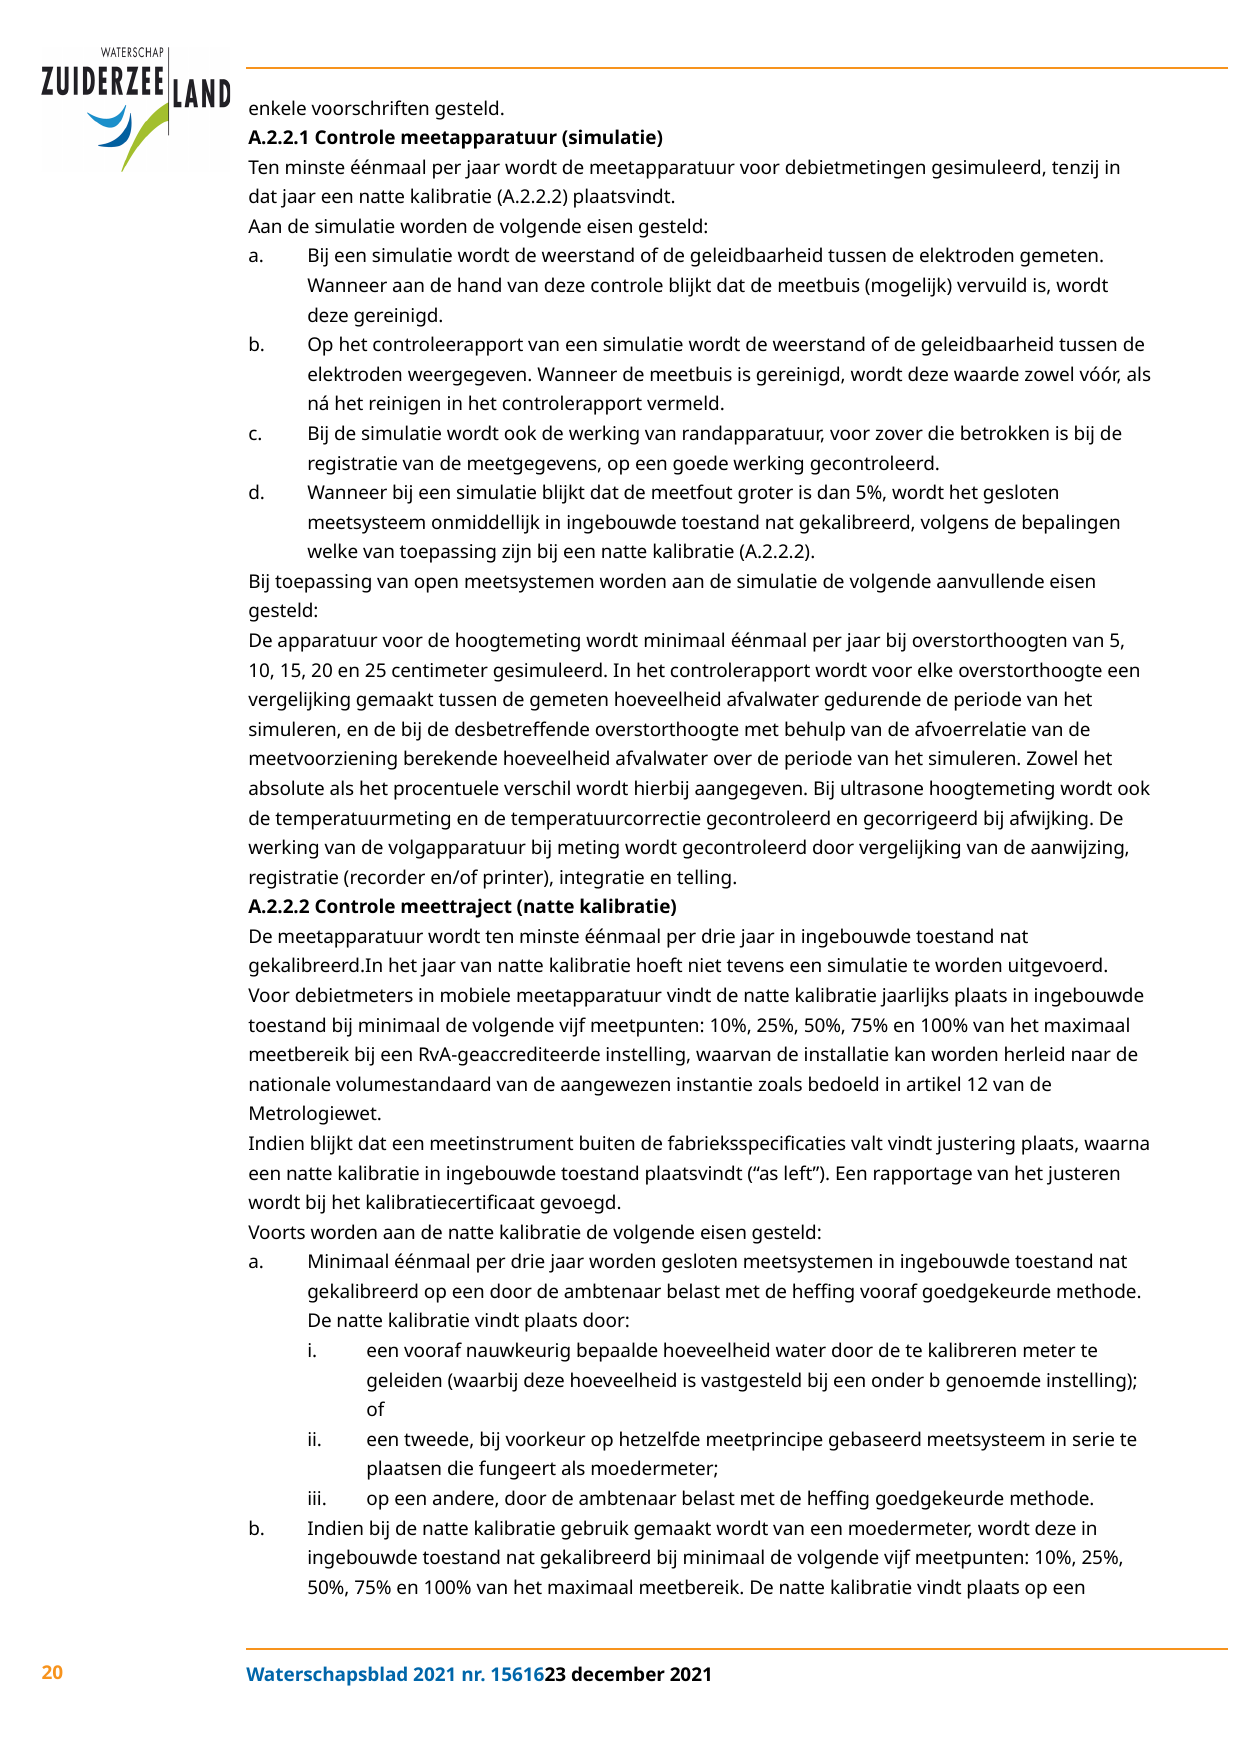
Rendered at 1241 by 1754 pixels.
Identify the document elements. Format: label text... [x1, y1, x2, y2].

list Wanneer bij een simulatie blijkt dat de meetfout groter is dan 5%, wordt het gesloten meetsysteem onmiddellijk in ingebouwde toestand nat gekalibreerd, volgens de bepalingen welke van toepassing zijn bij een natte kalibratie (A.2.2.2). [248, 479, 1152, 564]
list Bij de simulatie wordt ook de werking van randapparatuur, voor zover die betrokken is bij de registratie van de meetgegevens, op een goede werking gecontroleerd. [248, 420, 1152, 476]
text A.2.2.2 Controle meettraject (natte kalibratie) [248, 893, 1152, 919]
list Op het controleerapport van een simulatie wordt de weerstand of de geleidbaarheid tussen de elektroden weergegeven. Wanneer de meetbuis is gereinigd, wordt deze waarde zowel vóór, als ná het reinigen in het controlerapport vermeld. [248, 331, 1152, 416]
list op een andere, door de ambtenaar belast met de heffing goedgekeurde methode. [307, 1485, 1152, 1511]
text Indien blijkt dat een meetinstrument buiten de fabrieksspecificaties valt vindt justering plaats, waarna een natte kalibratie in ingebouwde toestand plaatsvindt (“as left”). Een rapportage van het justeren wordt bij het kalibratiecertificaat gevoegd. [248, 1130, 1152, 1215]
text Aan de simulatie worden de volgende eisen gesteld: [248, 213, 1152, 239]
list Indien bij de natte kalibratie gebruik gemaakt wordt van een moedermeter, wordt deze in ingebouwde toestand nat gekalibreerd bij minimaal de volgende vijf meetpunten: 10%, 25%, 50%, 75% en 100% van het maximaal meetbereik. De natte kalibratie vindt plaats op een [248, 1515, 1152, 1600]
text De apparatuur voor de hoogtemeting wordt minimaal éénmaal per jaar bij overstorthoogten van 5, 10, 15, 20 en 25 centimeter gesimuleerd. In het controlerapport wordt voor elke overstorthoogte een vergelijking gemaakt tussen de gemeten hoeveelheid afvalwater gedurende de periode van het simuleren, en de bij de desbetreffende overstorthoogte met behulp van de afvoerrelatie van de meetvoorziening berekende hoeveelheid afvalwater over de periode van het simuleren. Zowel het absolute als het procentuele verschil wordt hierbij aangegeven. Bij ultrasone hoogtemeting wordt ook de temperatuurmeting en de temperatuurcorrectie gecontroleerd en gecorrigeerd bij afwijking. De werking van de volgapparatuur bij meting wordt gecontroleerd door vergelijking van de aanwijzing, registratie (recorder en/of printer), integratie en telling. [248, 627, 1152, 890]
text Bij toepassing van open meetsystemen worden aan de simulatie de volgende aanvullende eisen gesteld: [248, 568, 1152, 623]
text Voorts worden aan de natte kalibratie de volgende eisen gesteld: [248, 1219, 1152, 1245]
text De meetapparatuur wordt ten minste éénmaal per drie jaar in ingebouwde toestand nat gekalibreerd.In het jaar van natte kalibratie hoeft niet tevens een simulatie te worden uitgevoerd. [248, 923, 1152, 978]
list een vooraf nauwkeurig bepaalde hoeveelheid water door de te kalibreren meter te geleiden (waarbij deze hoeveelheid is vastgesteld bij een onder b genoemde instelling); of [307, 1337, 1152, 1422]
list een tweede, bij voorkeur op hetzelfde meetprincipe gebaseerd meetsysteem in serie te plaatsen die fungeert als moedermeter; [307, 1426, 1152, 1481]
text Ten minste éénmaal per jaar wordt de meetapparatuur voor debietmetingen gesimuleerd, tenzij in dat jaar een natte kalibratie (A.2.2.2) plaatsvindt. [248, 154, 1152, 209]
text enkele voorschriften gesteld. [248, 95, 1152, 121]
text Voor debietmeters in mobiele meetapparatuur vindt de natte kalibratie jaarlijks plaats in ingebouwde toestand bij minimaal de volgende vijf meetpunten: 10%, 25%, 50%, 75% en 100% van het maximaal meetbereik bij een RvA-geaccrediteerde instelling, waarvan de installatie kan worden herleid naar de nationale volumestandaard van de aangewezen instantie zoals bedoeld in artikel 12 van de Metrologiewet. [248, 982, 1152, 1126]
picture [41, 47, 231, 172]
text A.2.2.1 Controle meetapparatuur (simulatie) [248, 124, 1152, 150]
list Minimaal éénmaal per drie jaar worden gesloten meetsystemen in ingebouwde toestand nat gekalibreerd op een door de ambtenaar belast met de heffing vooraf goedgekeurde methode. De natte kalibratie vindt plaats door: [248, 1248, 1152, 1333]
list Bij een simulatie wordt de weerstand of de geleidbaarheid tussen de elektroden gemeten. Wanneer aan de hand van deze controle blijkt dat de meetbuis (mogelijk) vervuild is, wordt deze gereinigd. [248, 243, 1152, 328]
